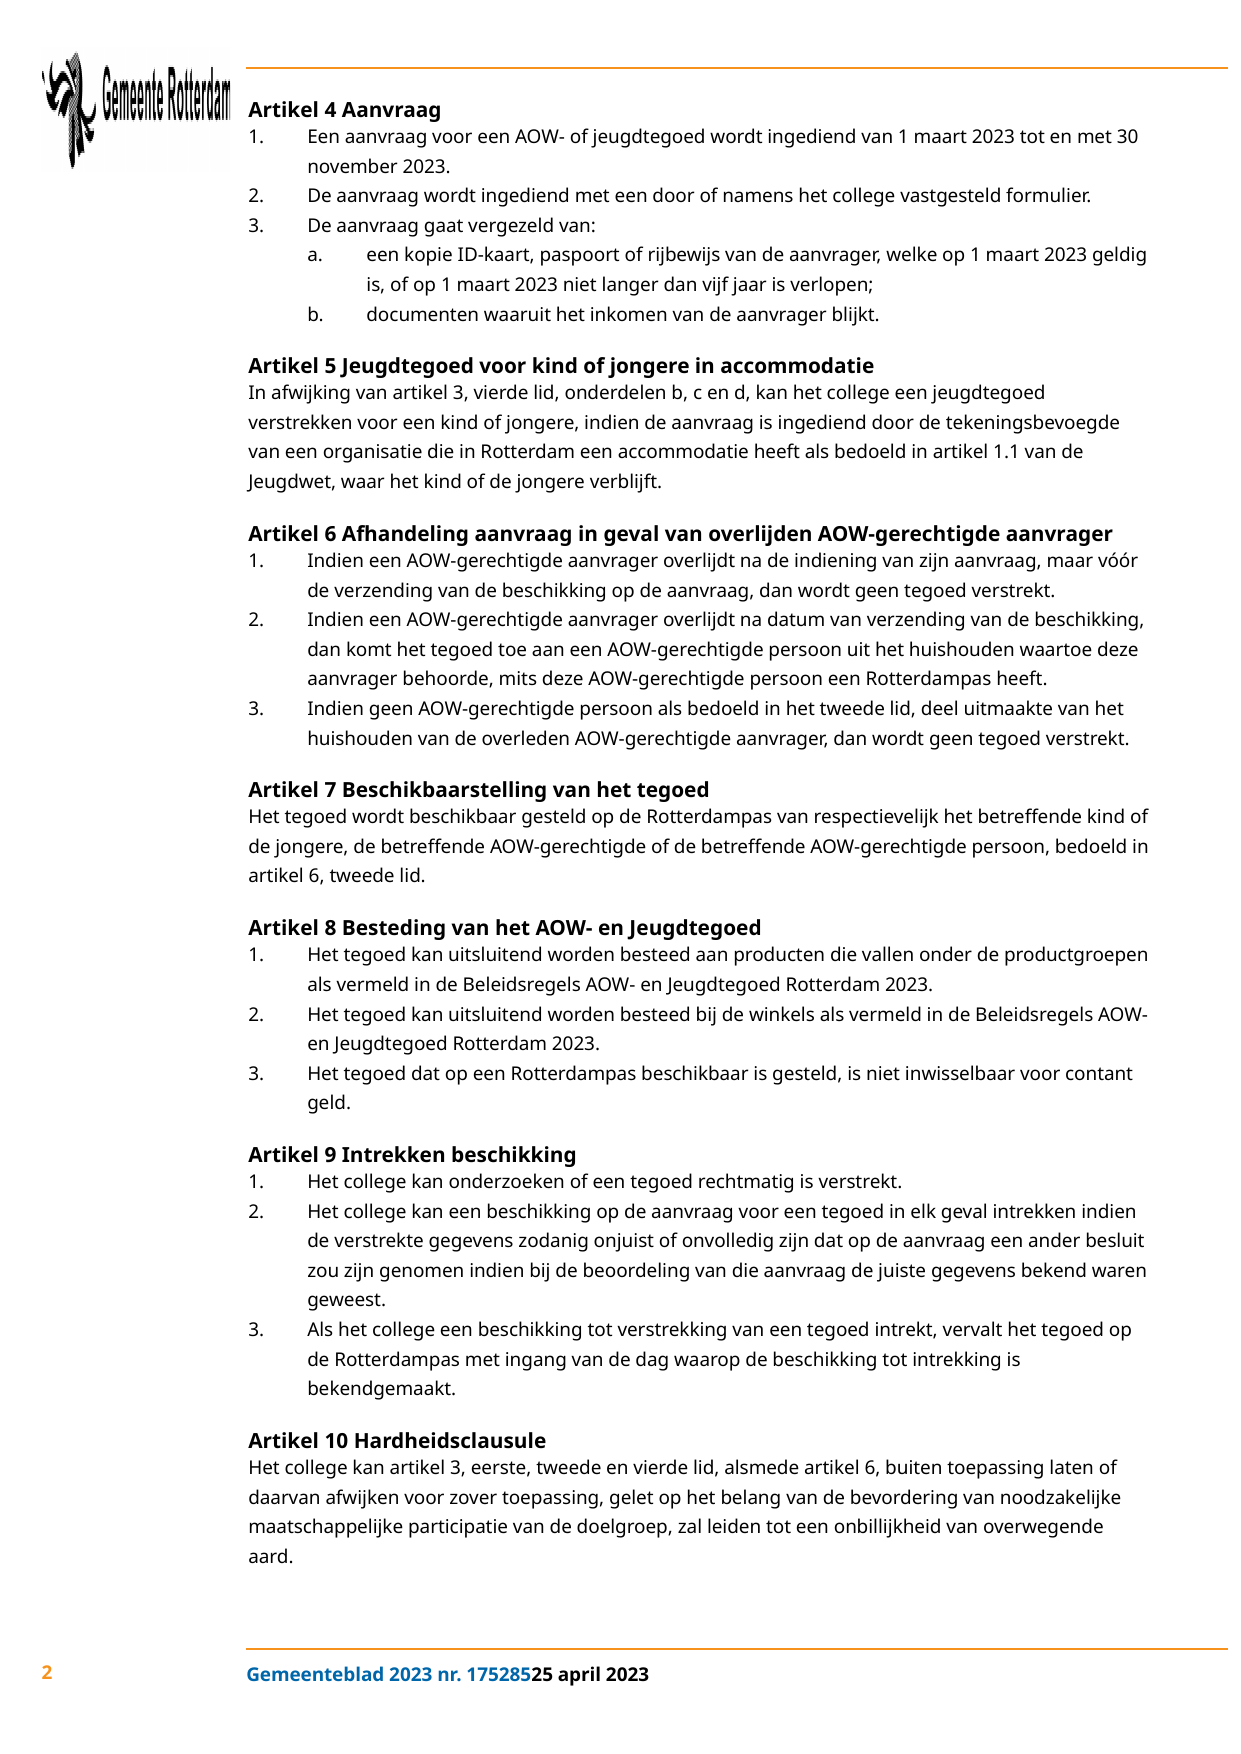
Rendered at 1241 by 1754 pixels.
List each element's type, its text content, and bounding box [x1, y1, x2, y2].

list De aanvraag wordt ingediend met een door of namens het college vastgesteld formulier. [248, 182, 1152, 208]
text Artikel 7 Beschikbaarstelling van het tegoed [248, 775, 1152, 803]
list De aanvraag gaat vergezeld van: [248, 212, 1152, 238]
list Indien geen AOW-gerechtigde persoon als bedoeld in het tweede lid, deel uitmaakte van het huishouden van de overleden AOW-gerechtigde aanvrager, dan wordt geen tegoed verstrekt. [248, 695, 1152, 750]
text Artikel 6 Afhandeling aanvraag in geval van overlijden AOW-gerechtigde aanvrager [248, 519, 1152, 547]
text Artikel 10 Hardheidsclausule [248, 1426, 1152, 1454]
text Het tegoed wordt beschikbaar gesteld op de Rotterdampas van respectievelijk het betreffende kind of de jongere, de betreffende AOW-gerechtigde of de betreffende AOW-gerechtigde persoon, bedoeld in artikel 6, tweede lid. [248, 803, 1152, 888]
text Artikel 5 Jeugdtegoed voor kind of jongere in accommodatie [248, 351, 1152, 379]
text Artikel 8 Besteding van het AOW- en Jeugdtegoed [248, 913, 1152, 942]
picture [41, 47, 231, 172]
list Een aanvraag voor een AOW- of jeugdtegoed wordt ingediend van 1 maart 2023 tot en met 30 november 2023. [248, 123, 1152, 178]
list Het college kan onderzoeken of een tegoed rechtmatig is verstrekt. [248, 1168, 1152, 1194]
list Het college kan een beschikking op de aanvraag voor een tegoed in elk geval intrekken indien de verstrekte gegevens zodanig onjuist of onvolledig zijn dat op de aanvraag een ander besluit zou zijn genomen indien bij de beoordeling van die aanvraag de juiste gegevens bekend waren geweest. [248, 1198, 1152, 1312]
text In afwijking van artikel 3, vierde lid, onderdelen b, c en d, kan het college een jeugdtegoed verstrekken voor een kind of jongere, indien de aanvraag is ingediend door de tekeningsbevoegde van een organisatie die in Rotterdam een accommodatie heeft als bedoeld in artikel 1.1 van de Jeugdwet, waar het kind of de jongere verblijft. [248, 379, 1152, 494]
list Het tegoed dat op een Rotterdampas beschikbaar is gesteld, is niet inwisselbaar voor contant geld. [248, 1060, 1152, 1115]
list Het tegoed kan uitsluitend worden besteed aan producten die vallen onder de productgroepen als vermeld in de Beleidsregels AOW- en Jeugdtegoed Rotterdam 2023. [248, 942, 1152, 997]
list Als het college een beschikking tot verstrekking van een tegoed intrekt, vervalt het tegoed op de Rotterdampas met ingang van de dag waarop de beschikking tot intrekking is bekendgemaakt. [248, 1316, 1152, 1401]
list documenten waaruit het inkomen van de aanvrager blijkt. [307, 301, 1152, 326]
list Indien een AOW-gerechtigde aanvrager overlijdt na de indiening van zijn aanvraag, maar vóór de verzending van de beschikking op de aanvraag, dan wordt geen tegoed verstrekt. [248, 547, 1152, 602]
text Het college kan artikel 3, eerste, tweede en vierde lid, alsmede artikel 6, buiten toepassing laten of daarvan afwijken voor zover toepassing, gelet op het belang van de bevordering van noodzakelijke maatschappelijke participatie van de doelgroep, zal leiden tot een onbillijkheid van overwegende aard. [248, 1454, 1152, 1569]
list Indien een AOW-gerechtigde aanvrager overlijdt na datum van verzending van de beschikking, dan komt het tegoed toe aan een AOW-gerechtigde persoon uit het huishouden waartoe deze aanvrager behoorde, mits deze AOW-gerechtigde persoon een Rotterdampas heeft. [248, 606, 1152, 691]
text Artikel 9 Intrekken beschikking [248, 1140, 1152, 1168]
list Het tegoed kan uitsluitend worden besteed bij de winkels als vermeld in de Beleidsregels AOW- en Jeugdtegoed Rotterdam 2023. [248, 1001, 1152, 1056]
text Artikel 4 Aanvraag [248, 95, 1152, 123]
list een kopie ID-kaart, paspoort of rijbewijs van de aanvrager, welke op 1 maart 2023 geldig is, of op 1 maart 2023 niet langer dan vijf jaar is verlopen; [307, 242, 1152, 297]
